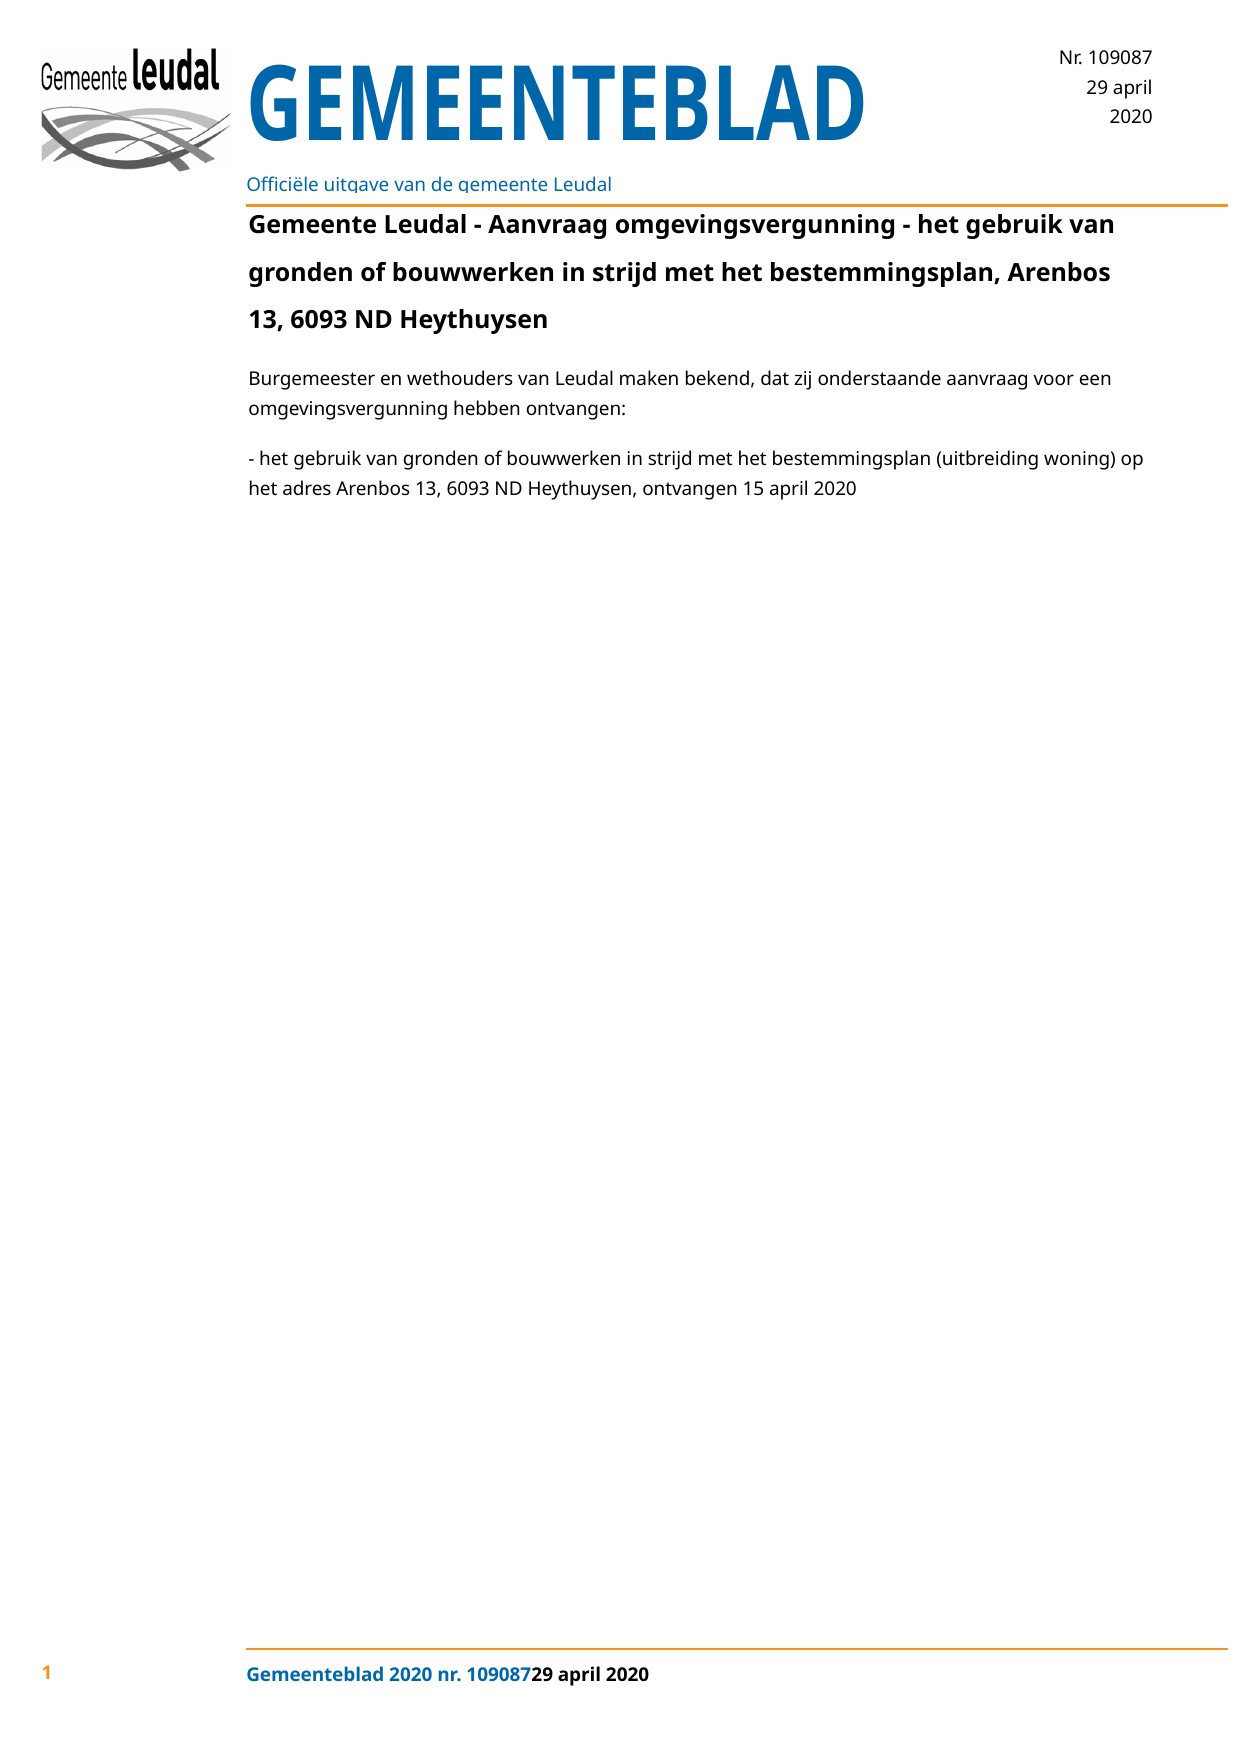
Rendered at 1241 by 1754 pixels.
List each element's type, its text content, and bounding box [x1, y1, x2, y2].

text Gemeente Leudal - Aanvraag omgevingsvergunning - het gebruik van gronden of bouwwerken in strijd met het bestemmingsplan, Arenbos 13, 6093 ND Heythuysen [248, 207, 1152, 336]
text Burgemeester en wethouders van Leudal maken bekend, dat zij onderstaande aanvraag voor een omgevingsvergunning hebben ontvangen: [248, 366, 1152, 421]
text - het gebruik van gronden of bouwwerken in strijd met het bestemmingsplan (uitbreiding woning) op het adres Arenbos 13, 6093 ND Heythuysen, ontvangen 15 april 2020 [248, 446, 1152, 501]
picture [41, 47, 231, 172]
